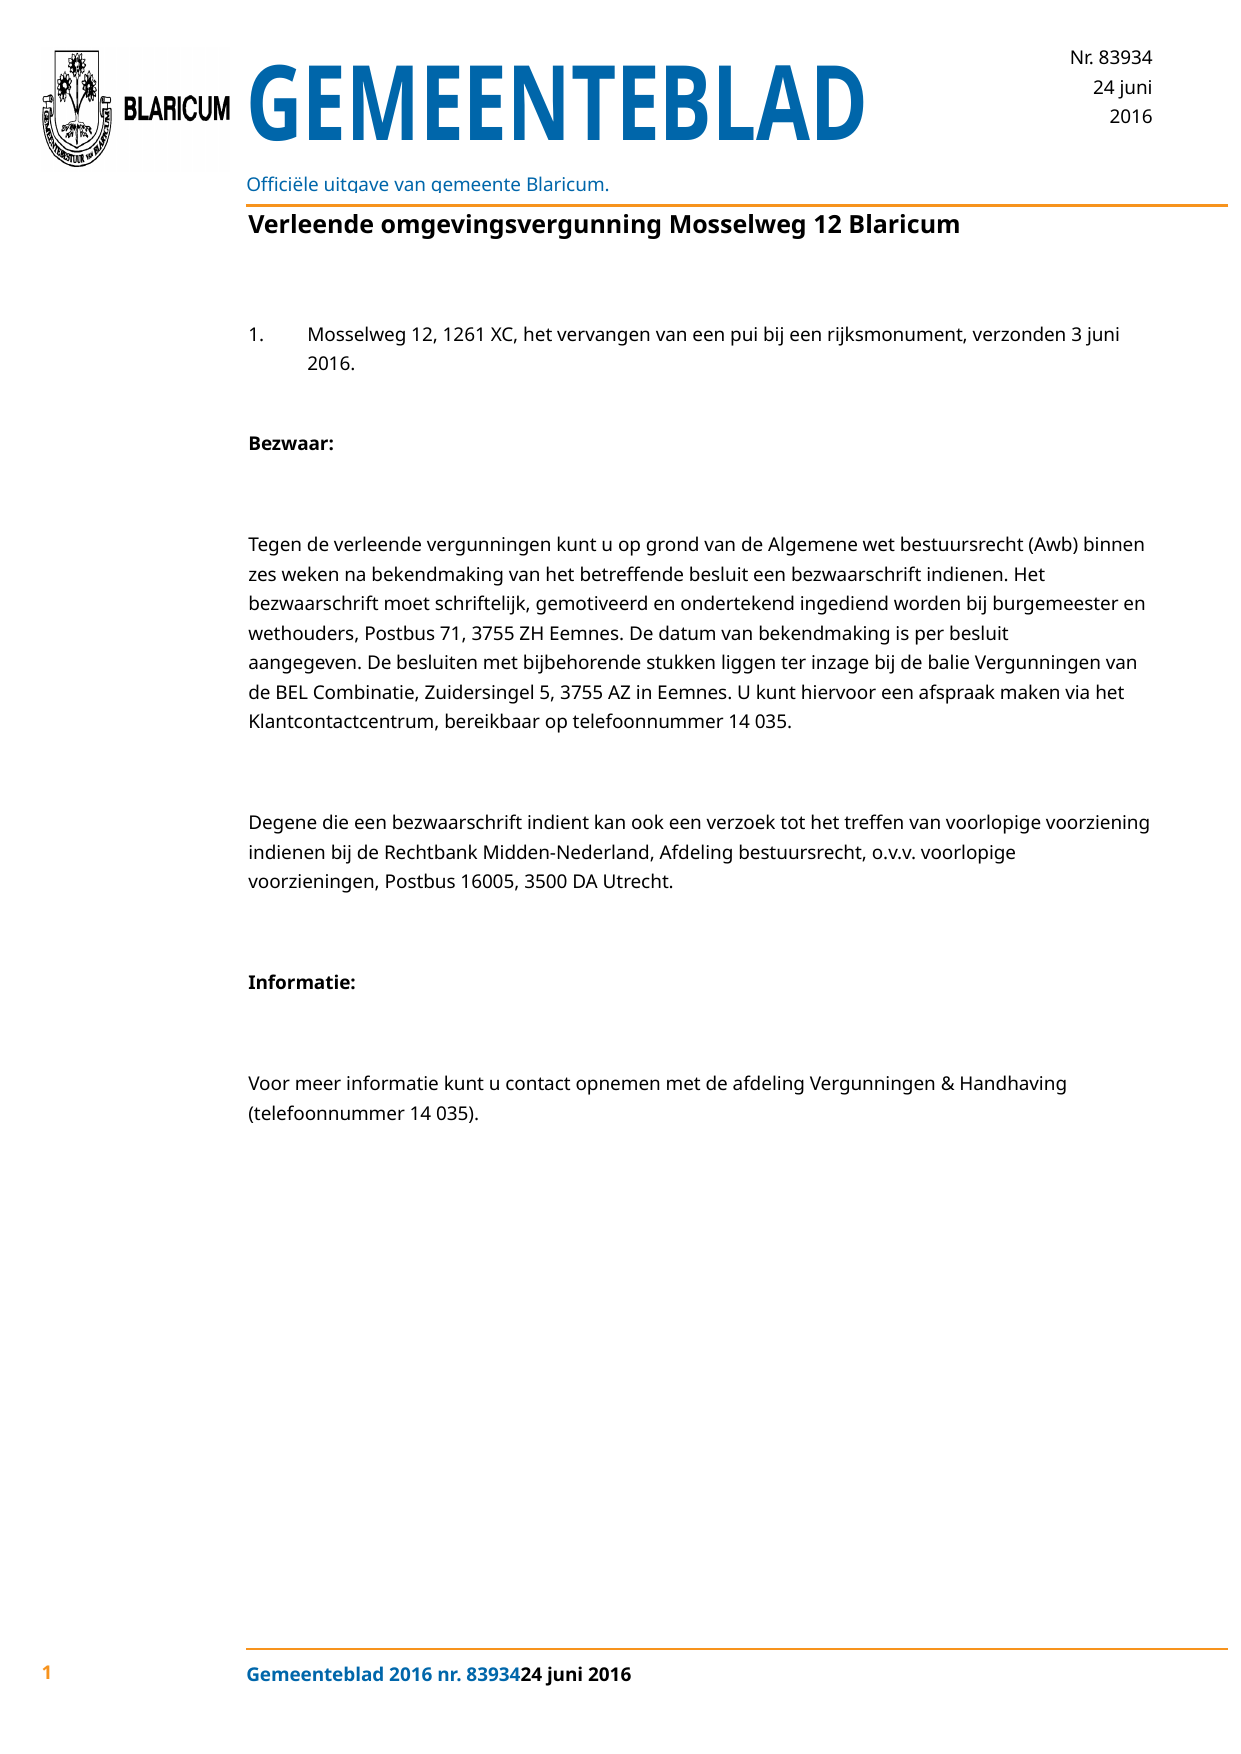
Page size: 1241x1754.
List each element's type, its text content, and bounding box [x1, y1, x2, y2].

text Bezwaar: [248, 430, 1152, 456]
text Voor meer informatie kunt u contact opnemen met de afdeling Vergunningen & Handhaving (telefoonnummer 14 035). [248, 1070, 1152, 1126]
text Informatie: [248, 969, 1152, 995]
text Verleende omgevingsvergunning Mosselweg 12 Blaricum [248, 207, 1152, 241]
text Degene die een bezwaarschrift indient kan ook een verzoek tot het treffen van voorlopige voorziening indienen bij de Rechtbank Midden-Nederland, Afdeling bestuursrecht, o.v.v. voorlopige voorzieningen, Postbus 16005, 3500 DA Utrecht. [248, 809, 1152, 894]
list Mosselweg 12, 1261 XC, het vervangen van een pui bij een rijksmonument, verzonden 3 juni 2016. [248, 321, 1152, 376]
picture [41, 47, 231, 172]
text Tegen de verleende vergunningen kunt u op grond van de Algemene wet bestuursrecht (Awb) binnen zes weken na bekendmaking van het betreffende besluit een bezwaarschrift indienen. Het bezwaarschrift moet schriftelijk, gemotiveerd en ondertekend ingediend worden bij burgemeester en wethouders, Postbus 71, 3755 ZH Eemnes. De datum van bekendmaking is per besluit aangegeven. De besluiten met bijbehorende stukken liggen ter inzage bij de balie Vergunningen van de BEL Combinatie, Zuidersingel 5, 3755 AZ in Eemnes. U kunt hiervoor een afspraak maken via het Klantcontactcentrum, bereikbaar op telefoonnummer 14 035. [248, 531, 1152, 734]
